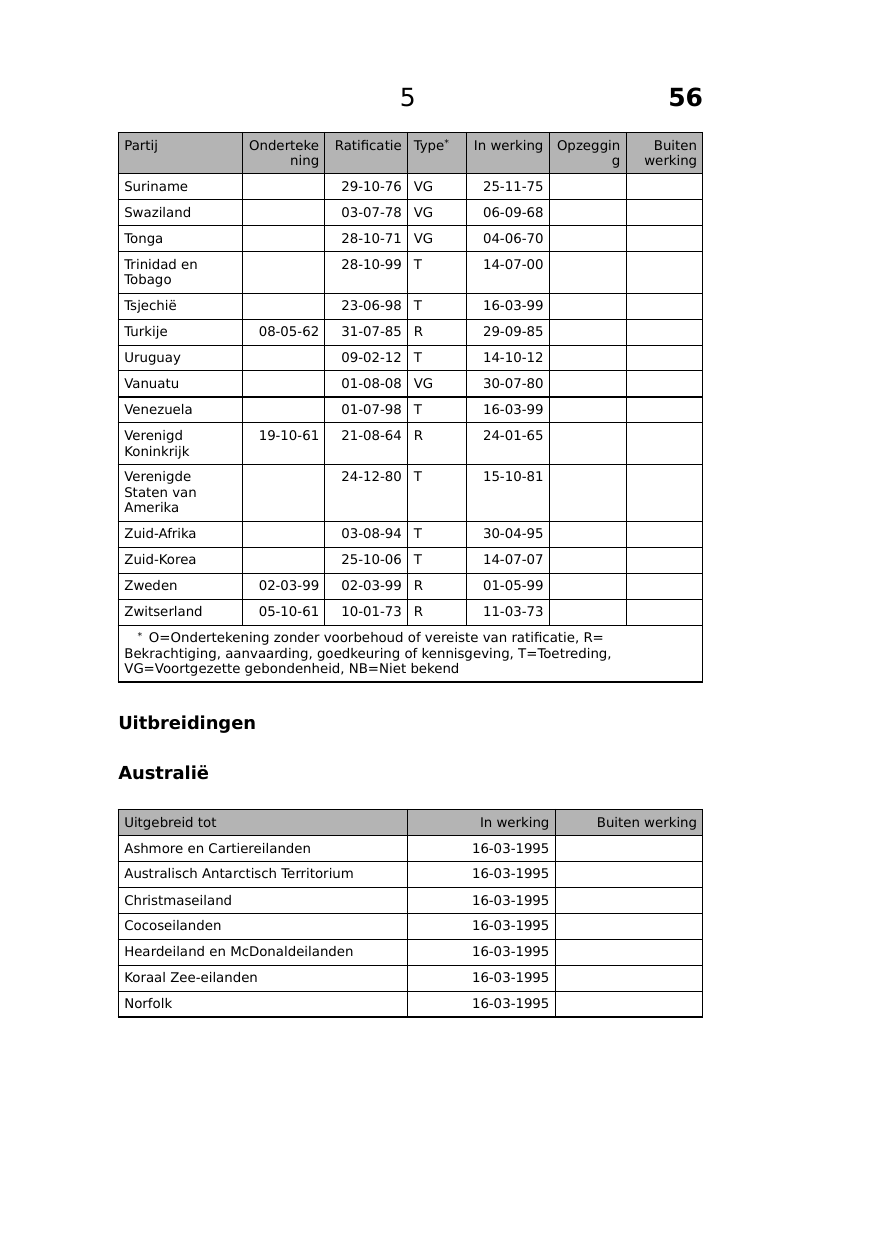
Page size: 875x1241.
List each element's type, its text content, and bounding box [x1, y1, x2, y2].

table_cell VG [408, 226, 466, 251]
table_cell 03-07-78 [325, 200, 407, 225]
table_cell [550, 174, 626, 199]
table_cell [550, 294, 626, 318]
table_cell R [408, 600, 466, 624]
table_header In werking [467, 133, 549, 173]
table_cell 14-07-07 [467, 548, 549, 573]
table_cell [627, 320, 702, 344]
table_cell 28-10-71 [325, 226, 407, 251]
table_cell T [408, 346, 466, 370]
table_cell [550, 320, 626, 344]
table_cell [556, 966, 702, 991]
table_cell 25-11-75 [467, 174, 549, 199]
table_cell 30-04-95 [467, 522, 549, 547]
table_cell [627, 574, 702, 598]
table_cell Zuid-Korea [119, 548, 242, 573]
table_cell [556, 940, 702, 964]
table_cell Christmaseiland [119, 888, 407, 913]
table_cell VG [408, 371, 466, 396]
table_cell Tonga [119, 226, 242, 251]
table_cell 06-09-68 [467, 200, 549, 225]
table_cell Verenigd Koninkrijk [119, 423, 242, 464]
table_cell 16-03-1995 [408, 888, 555, 913]
table_cell [627, 346, 702, 370]
table_cell 25-10-06 [325, 548, 407, 573]
table_cell [550, 548, 626, 573]
table_cell [556, 862, 702, 887]
table_cell [627, 294, 702, 318]
table_cell [243, 200, 324, 225]
table_cell T [408, 294, 466, 318]
table_cell [627, 252, 702, 293]
table_cell 24-12-80 [325, 465, 407, 521]
table_cell [243, 294, 324, 318]
table_cell 15-10-81 [467, 465, 549, 521]
table_cell [243, 465, 324, 521]
table_cell 11-03-73 [467, 600, 549, 624]
table_cell Cocoseilanden [119, 914, 407, 939]
table_cell 29-10-76 [325, 174, 407, 199]
table_cell T [408, 252, 466, 293]
subtitle Uitbreidingen [118, 712, 703, 733]
table_cell T [408, 548, 466, 573]
table_cell Trinidad en Tobago [119, 252, 242, 293]
table_cell 16-03-1995 [408, 914, 555, 939]
table_cell VG [408, 200, 466, 225]
table_cell [627, 226, 702, 251]
table_cell 29-09-85 [467, 320, 549, 344]
table_cell [556, 992, 702, 1016]
table_cell 16-03-1995 [408, 940, 555, 964]
table_header Uitgebreid tot [119, 810, 407, 835]
table_cell Norfolk [119, 992, 407, 1016]
table_cell 30-07-80 [467, 371, 549, 396]
table_cell 10-01-73 [325, 600, 407, 624]
table_cell R [408, 320, 466, 344]
table_cell 24-01-65 [467, 423, 549, 464]
table_cell * O=Ondertekening zonder voorbehoud of vereiste van ratificatie, R= Bekrachtiging, aanvaarding, goedkeuring of kennisgeving, T=Toetreding, VG=Voortgezette gebondenheid, NB=Niet bekend [119, 626, 702, 681]
table_cell [627, 522, 702, 547]
table_cell [627, 423, 702, 464]
table_cell [627, 174, 702, 199]
table_cell [550, 423, 626, 464]
table_cell [243, 252, 324, 293]
table_header Opzegging [550, 133, 626, 173]
table_cell T [408, 465, 466, 521]
table_header Partij [119, 133, 242, 173]
table_cell [243, 174, 324, 199]
table_cell T [408, 522, 466, 547]
table_cell Zuid-Afrika [119, 522, 242, 547]
table_cell [627, 548, 702, 573]
table_cell 04-06-70 [467, 226, 549, 251]
table_header Ratificatie [325, 133, 407, 173]
table_cell [243, 226, 324, 251]
table_header Type* [408, 133, 466, 173]
table_cell 09-02-12 [325, 346, 407, 370]
table_cell Zwitserland [119, 600, 242, 624]
table_cell Koraal Zee-eilanden [119, 966, 407, 991]
table_cell Vanuatu [119, 371, 242, 396]
table_cell VG [408, 174, 466, 199]
table_cell [550, 226, 626, 251]
table_cell [627, 600, 702, 624]
table_cell Verenigde Staten van Amerika [119, 465, 242, 521]
table_cell [243, 346, 324, 370]
table_cell [243, 371, 324, 396]
table_cell Uruguay [119, 346, 242, 370]
table_cell 23-06-98 [325, 294, 407, 318]
table_cell 14-10-12 [467, 346, 549, 370]
table_cell [243, 522, 324, 547]
table_cell R [408, 423, 466, 464]
table_cell 01-08-08 [325, 371, 407, 396]
table_cell [627, 398, 702, 422]
table_cell 19-10-61 [243, 423, 324, 464]
table_cell Ashmore en Cartiereilanden [119, 836, 407, 861]
table_header Buiten werking [627, 133, 702, 173]
table_cell 01-05-99 [467, 574, 549, 598]
table_cell [243, 398, 324, 422]
table_cell Swaziland [119, 200, 242, 225]
table_cell 16-03-1995 [408, 836, 555, 861]
table_cell T [408, 398, 466, 422]
table_cell 21-08-64 [325, 423, 407, 464]
table_header Ondertekening [243, 133, 324, 173]
table_cell [550, 252, 626, 293]
table_cell Heardeiland en McDonaldeilanden [119, 940, 407, 964]
table_cell [627, 371, 702, 396]
table_cell 03-08-94 [325, 522, 407, 547]
table_header In werking [408, 810, 555, 835]
table_cell [550, 398, 626, 422]
table_cell [550, 522, 626, 547]
table_cell Australisch Antarctisch Territorium [119, 862, 407, 887]
table_cell [556, 888, 702, 913]
table_cell 02-03-99 [325, 574, 407, 598]
table_cell [243, 548, 324, 573]
table_cell [627, 200, 702, 225]
table_cell [627, 465, 702, 521]
table_cell R [408, 574, 466, 598]
table_cell 16-03-1995 [408, 966, 555, 991]
table_cell 14-07-00 [467, 252, 549, 293]
table_cell 16-03-99 [467, 398, 549, 422]
table_cell 05-10-61 [243, 600, 324, 624]
table_cell 01-07-98 [325, 398, 407, 422]
table_cell [550, 600, 626, 624]
table_cell [550, 346, 626, 370]
table_cell Tsjechië [119, 294, 242, 318]
table_cell 16-03-1995 [408, 992, 555, 1016]
table_cell [550, 371, 626, 396]
table_cell [556, 914, 702, 939]
table_cell 31-07-85 [325, 320, 407, 344]
table_header Buiten werking [556, 810, 702, 835]
table_cell 16-03-1995 [408, 862, 555, 887]
table_cell Zweden [119, 574, 242, 598]
table_cell 16-03-99 [467, 294, 549, 318]
table_cell Venezuela [119, 398, 242, 422]
table_cell 08-05-62 [243, 320, 324, 344]
table_cell [550, 200, 626, 225]
table_cell [550, 574, 626, 598]
table_cell Turkije [119, 320, 242, 344]
table_cell 28-10-99 [325, 252, 407, 293]
subtitle Australië [118, 763, 703, 784]
table_cell Suriname [119, 174, 242, 199]
table_cell [550, 465, 626, 521]
table_cell 02-03-99 [243, 574, 324, 598]
table_cell [556, 836, 702, 861]
